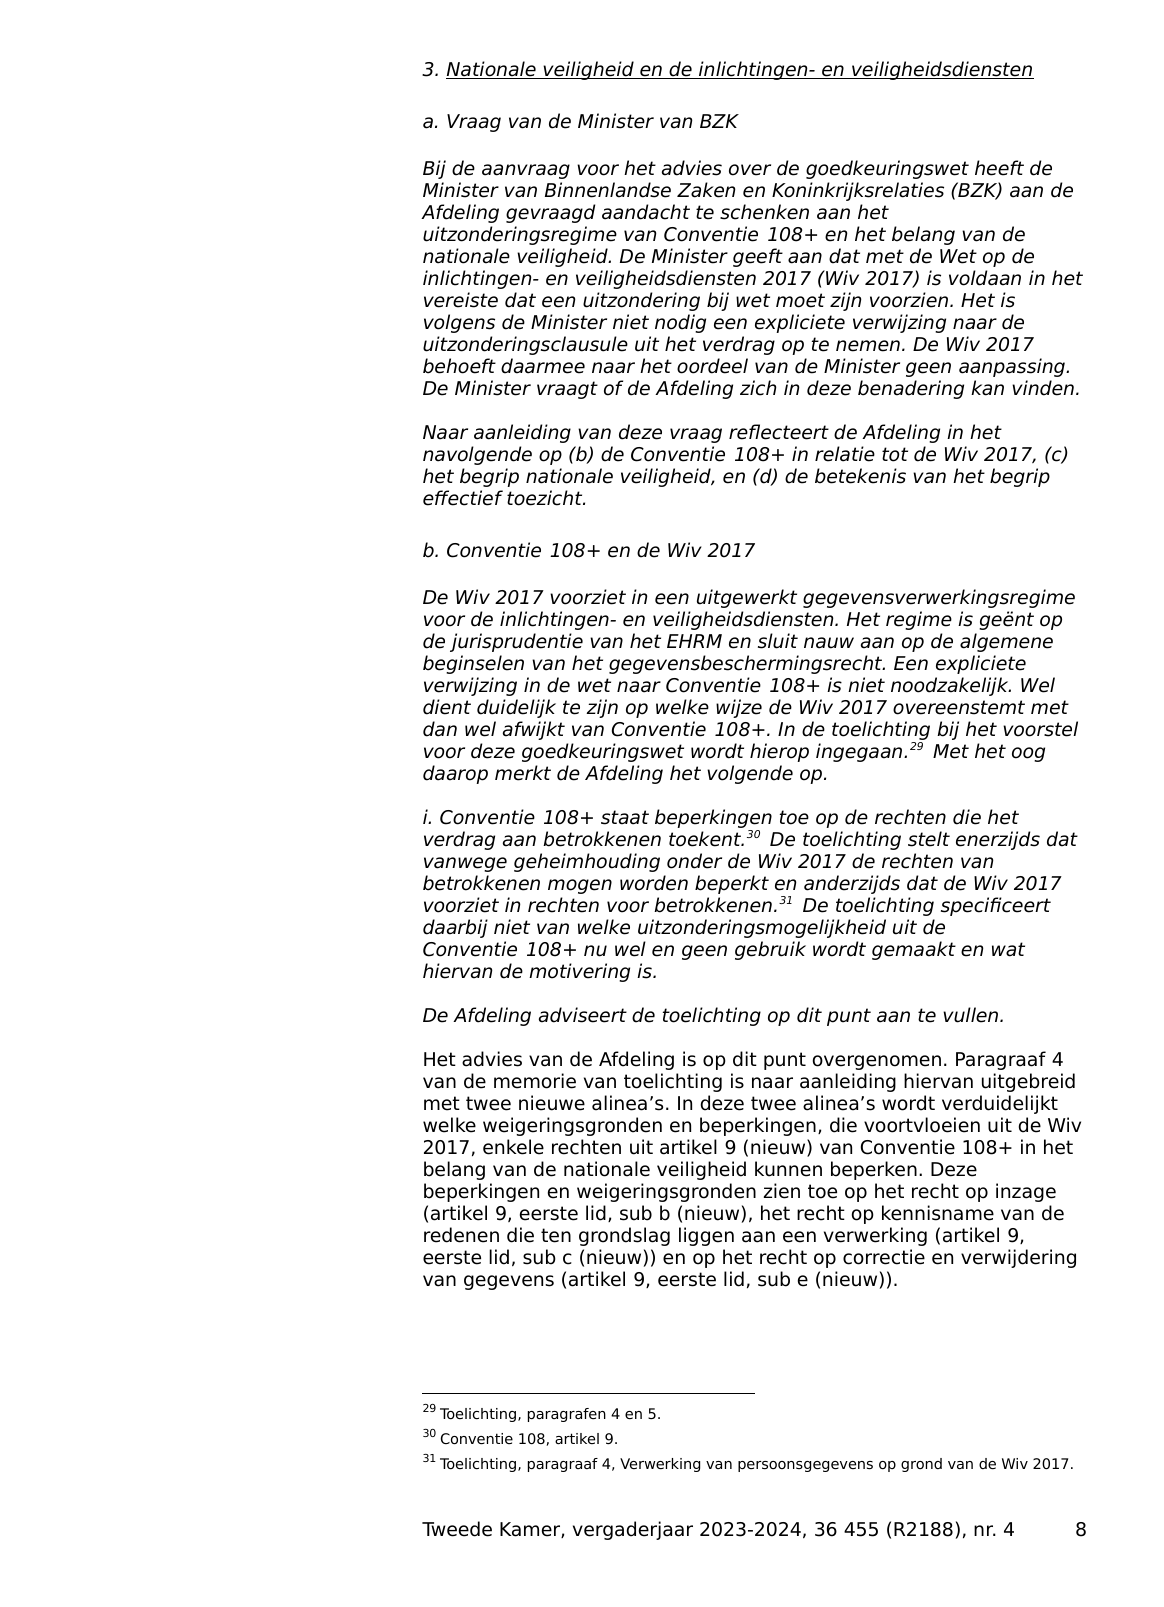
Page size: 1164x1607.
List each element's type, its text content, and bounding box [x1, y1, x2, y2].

subtitle a. Vraag van de Minister van BZK [422, 111, 1087, 133]
text De Afdeling adviseert de toelichting op dit punt aan te vullen. [422, 1005, 1087, 1027]
text Toelichting, paragrafen 4 en 5. [422, 1402, 1087, 1424]
subtitle b. Conventie 108+ en de Wiv 2017 [422, 540, 1087, 562]
text Toelichting, paragraaf 4, Verwerking van persoonsgegevens op grond van de Wiv 2017. [422, 1452, 1087, 1474]
text Bij de aanvraag voor het advies over de goedkeuringswet heeft de Minister van Binnenlandse Zaken en Koninkrijksrelaties (BZK) aan de Afdeling gevraagd aandacht te schenken aan het uitzonderingsregime van Conventie 108+ en het belang van de nationale veiligheid. De Minister geeft aan dat met de Wet op de inlichtingen- en veiligheidsdiensten 2017 (Wiv 2017) is voldaan in het vereiste dat een uitzondering bij wet moet zijn voorzien. Het is volgens de Minister niet nodig een expliciete verwijzing naar de uitzonderingsclausule uit het verdrag op te nemen. De Wiv 2017 behoeft daarmee naar het oordeel van de Minister geen aanpassing. De Minister vraagt of de Afdeling zich in deze benadering kan vinden. [422, 158, 1087, 400]
text Het advies van de Afdeling is op dit punt overgenomen. Paragraaf 4 van de memorie van toelichting is naar aanleiding hiervan uitgebreid met twee nieuwe alinea’s. In deze twee alinea’s wordt verduidelijkt welke weigeringsgronden en beperkingen, die voortvloeien uit de Wiv 2017, enkele rechten uit artikel 9 (nieuw) van Conventie 108+ in het belang van de nationale veiligheid kunnen beperken. Deze beperkingen en weigeringsgronden zien toe op het recht op inzage (artikel 9, eerste lid, sub b (nieuw), het recht op kennisname van de redenen die ten grondslag liggen aan een verwerking (artikel 9, eerste lid, sub c (nieuw)) en op het recht op correctie en verwijdering van gegevens (artikel 9, eerste lid, sub e (nieuw)). [422, 1049, 1087, 1291]
text De Wiv 2017 voorziet in een uitgewerkt gegevensverwerkingsregime voor de inlichtingen- en veiligheidsdiensten. Het regime is geënt op de jurisprudentie van het EHRM en sluit nauw aan op de algemene beginselen van het gegevensbeschermingsrecht. Een expliciete verwijzing in de wet naar Conventie 108+ is niet noodzakelijk. Wel dient duidelijk te zijn op welke wijze de Wiv 2017 overeenstemt met dan wel afwijkt van Conventie 108+. In de toelichting bij het voorstel voor deze goedkeuringswet wordt hierop ingegaan. Met het oog daarop merkt de Afdeling het volgende op. [422, 587, 1087, 785]
text i. Conventie 108+ staat beperkingen toe op de rechten die het verdrag aan betrokkenen toekent. De toelichting stelt enerzijds dat vanwege geheimhouding onder de Wiv 2017 de rechten van betrokkenen mogen worden beperkt en anderzijds dat de Wiv 2017 voorziet in rechten voor betrokkenen. De toelichting specificeert daarbij niet van welke uitzonderingsmogelijkheid uit de Conventie 108+ nu wel en geen gebruik wordt gemaakt en wat hiervan de motivering is. [422, 807, 1087, 983]
text Conventie 108, artikel 9. [422, 1427, 1087, 1449]
text Naar aanleiding van deze vraag reflecteert de Afdeling in het navolgende op (b) de Conventie 108+ in relatie tot de Wiv 2017, (c) het begrip nationale veiligheid, en (d) de betekenis van het begrip effectief toezicht. [422, 422, 1087, 510]
subtitle 3. Nationale veiligheid en de inlichtingen- en veiligheidsdiensten [422, 59, 1087, 81]
